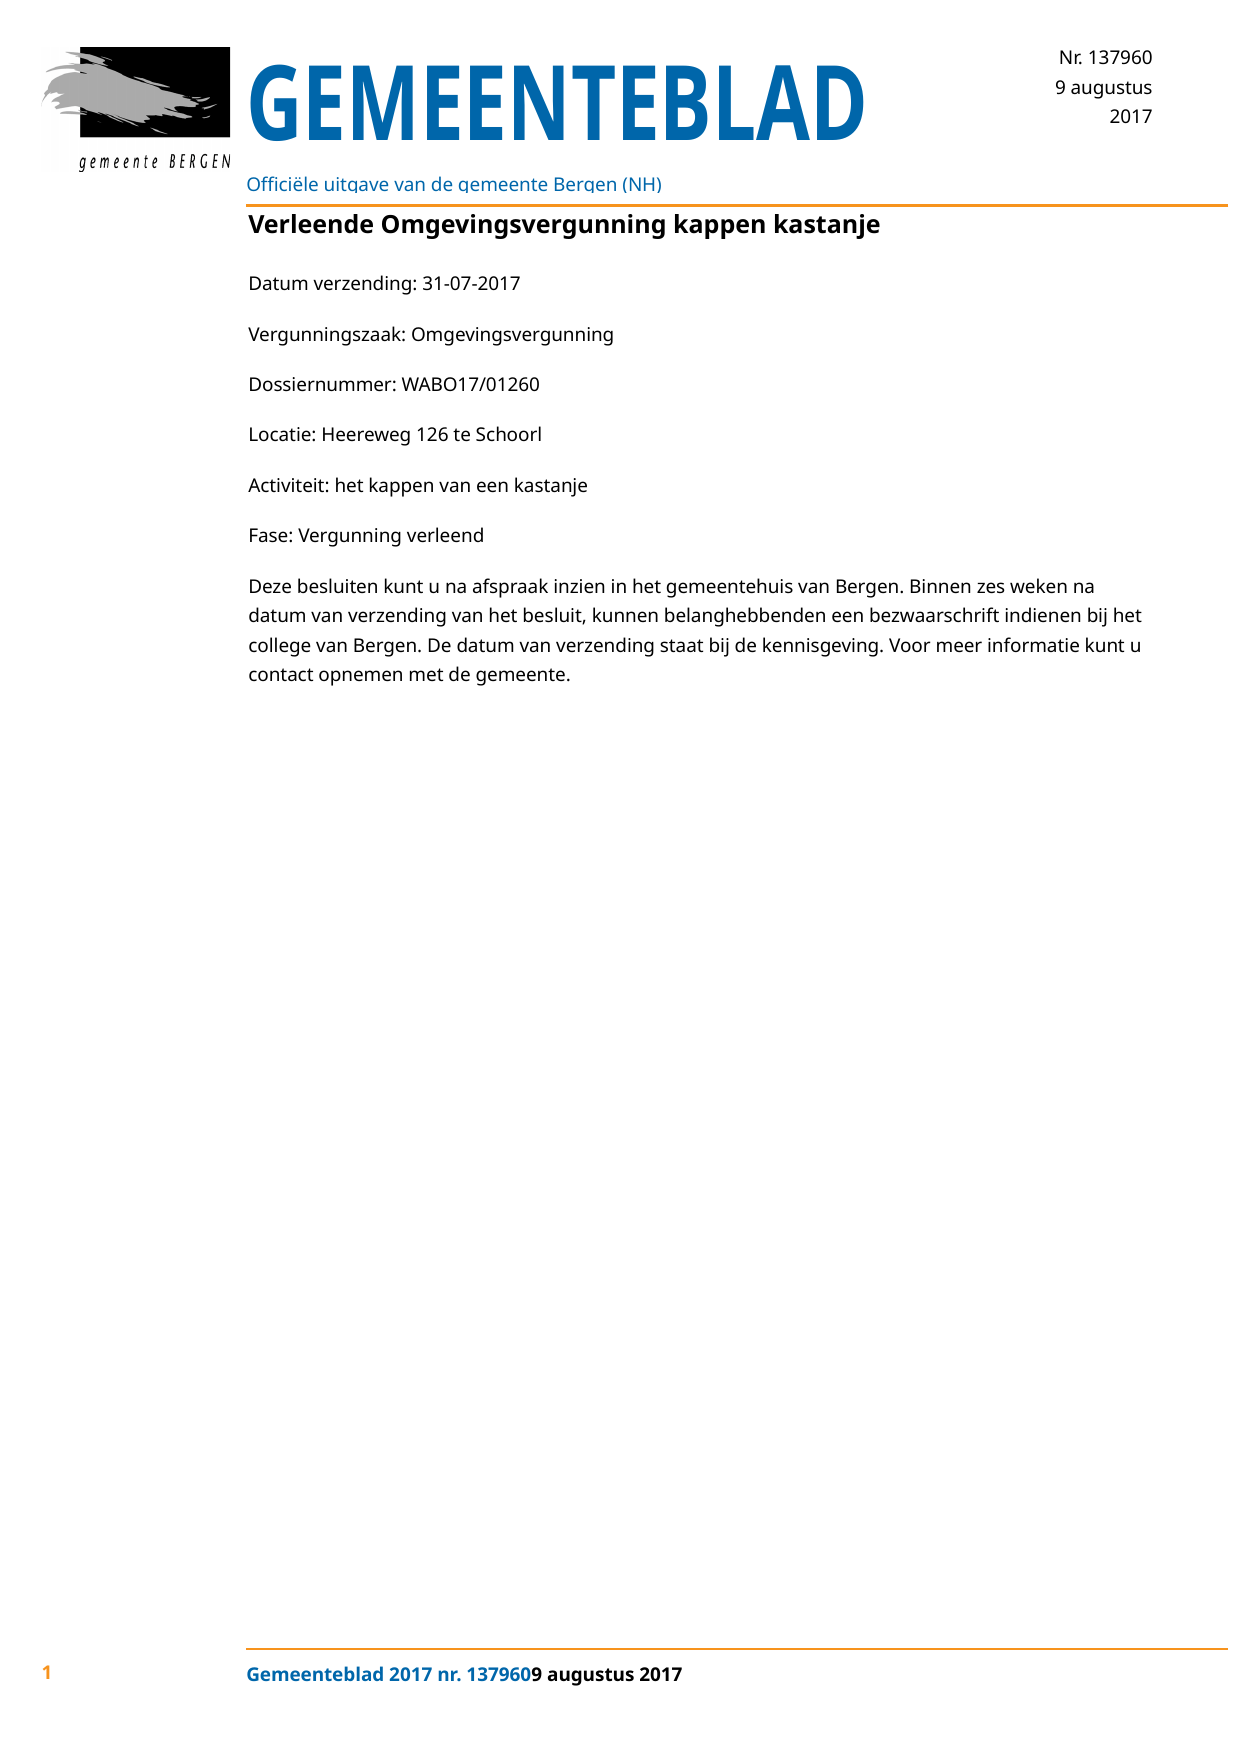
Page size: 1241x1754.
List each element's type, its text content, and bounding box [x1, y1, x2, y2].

text Verleende Omgevingsvergunning kappen kastanje [248, 207, 1152, 241]
text Fase: Vergunning verleend [248, 522, 1152, 548]
text Vergunningszaak: Omgevingsvergunning [248, 321, 1152, 346]
picture [41, 47, 231, 172]
text Dossiernummer: WABO17/01260 [248, 371, 1152, 397]
text Locatie: Heereweg 126 te Schoorl [248, 422, 1152, 447]
text Deze besluiten kunt u na afspraak inzien in het gemeentehuis van Bergen. Binnen zes weken na datum van verzending van het besluit, kunnen belanghebbenden een bezwaarschrift indienen bij het college van Bergen. De datum van verzending staat bij de kennisgeving. Voor meer informatie kunt u contact opnemen met de gemeente. [248, 573, 1152, 687]
text Datum verzending: 31-07-2017 [248, 270, 1152, 296]
text Activiteit: het kappen van een kastanje [248, 472, 1152, 498]
